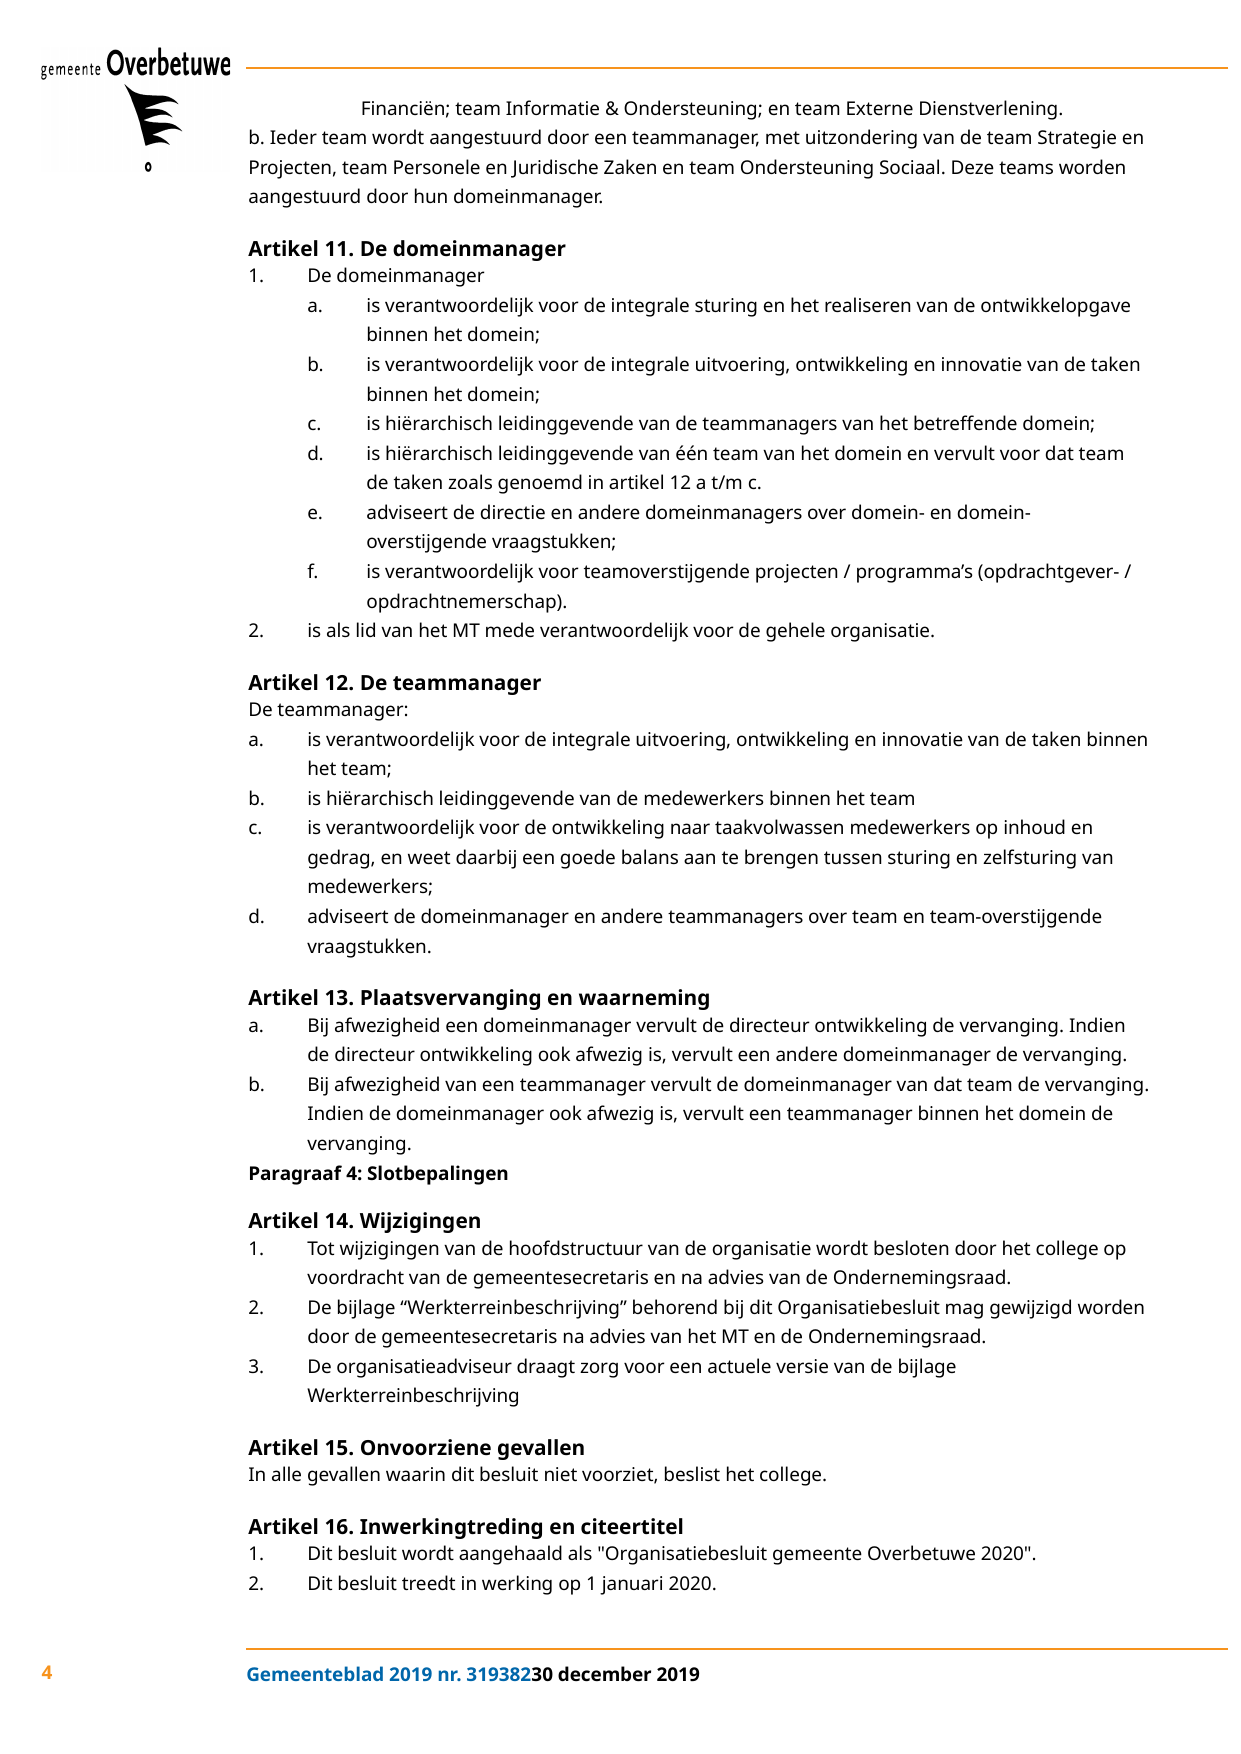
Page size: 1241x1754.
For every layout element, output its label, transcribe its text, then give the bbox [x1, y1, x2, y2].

text Paragraaf 4: Slotbepalingen [248, 1160, 1152, 1185]
list De domeinmanager [248, 262, 1152, 288]
list Dit besluit treedt in werking op 1 januari 2020. [248, 1570, 1152, 1596]
list adviseert de domeinmanager en andere teammanagers over team en team-overstijgende vraagstukken. [248, 903, 1152, 959]
list is als lid van het MT mede verantwoordelijk voor de gehele organisatie. [248, 617, 1152, 643]
list Dit besluit wordt aangehaald als "Organisatiebesluit gemeente Overbetuwe 2020". [248, 1540, 1152, 1566]
list Bij afwezigheid een domeinmanager vervult de directeur ontwikkeling de vervanging. Indien de directeur ontwikkeling ook afwezig is, vervult een andere domeinmanager de vervanging. [248, 1012, 1152, 1067]
list is verantwoordelijk voor de integrale sturing en het realiseren van de ontwikkelopgave binnen het domein; [307, 292, 1152, 347]
text In alle gevallen waarin dit besluit niet voorziet, beslist het college. [248, 1461, 1152, 1487]
text Artikel 13. Plaatsvervanging en waarneming [248, 983, 1152, 1012]
list is verantwoordelijk voor de integrale uitvoering, ontwikkeling en innovatie van de taken binnen het domein; [307, 351, 1152, 406]
text Artikel 11. De domeinmanager [248, 234, 1152, 262]
text Artikel 16. Inwerkingtreding en citeertitel [248, 1512, 1152, 1540]
list is hiërarchisch leidinggevende van de medewerkers binnen het team [248, 785, 1152, 811]
list De bijlage “Werkterreinbeschrijving” behorend bij dit Organisatiebesluit mag gewijzigd worden door de gemeentesecretaris na advies van het MT en de Ondernemingsraad. [248, 1294, 1152, 1349]
list is verantwoordelijk voor de ontwikkeling naar taakvolwassen medewerkers op inhoud en gedrag, en weet daarbij een goede balans aan te brengen tussen sturing en zelfsturing van medewerkers; [248, 814, 1152, 899]
list is verantwoordelijk voor teamoverstijgende projecten / programma’s (opdrachtgever- / opdrachtnemerschap). [307, 558, 1152, 613]
list Financiën; team Informatie & Ondersteuning; en team Externe Dienstverlening. [323, 95, 1152, 121]
list Bij afwezigheid van een teammanager vervult de domeinmanager van dat team de vervanging. Indien de domeinmanager ook afwezig is, vervult een teammanager binnen het domein de vervanging. [248, 1071, 1152, 1156]
list adviseert de directie en andere domeinmanagers over domein- en domein-overstijgende vraagstukken; [307, 499, 1152, 554]
list is hiërarchisch leidinggevende van één team van het domein en vervult voor dat team de taken zoals genoemd in artikel 12 a t/m c. [307, 440, 1152, 495]
text Artikel 14. Wijzigingen [248, 1206, 1152, 1235]
text b. Ieder team wordt aangestuurd door een teammanager, met uitzondering van de team Strategie en Projecten, team Personele en Juridische Zaken en team Ondersteuning Sociaal. Deze teams worden aangestuurd door hun domeinmanager. [248, 124, 1152, 209]
text De teammanager: [248, 696, 1152, 722]
text Artikel 12. De teammanager [248, 668, 1152, 696]
list De organisatieadviseur draagt zorg voor een actuele versie van de bijlage Werkterreinbeschrijving [248, 1353, 1152, 1408]
list is hiërarchisch leidinggevende van de teammanagers van het betreffende domein; [307, 410, 1152, 436]
picture [41, 47, 231, 172]
text Artikel 15. Onvoorziene gevallen [248, 1433, 1152, 1461]
list Tot wijzigingen van de hoofdstructuur van de organisatie wordt besloten door het college op voordracht van de gemeentesecretaris en na advies van de Ondernemingsraad. [248, 1235, 1152, 1290]
list is verantwoordelijk voor de integrale uitvoering, ontwikkeling en innovatie van de taken binnen het team; [248, 726, 1152, 781]
